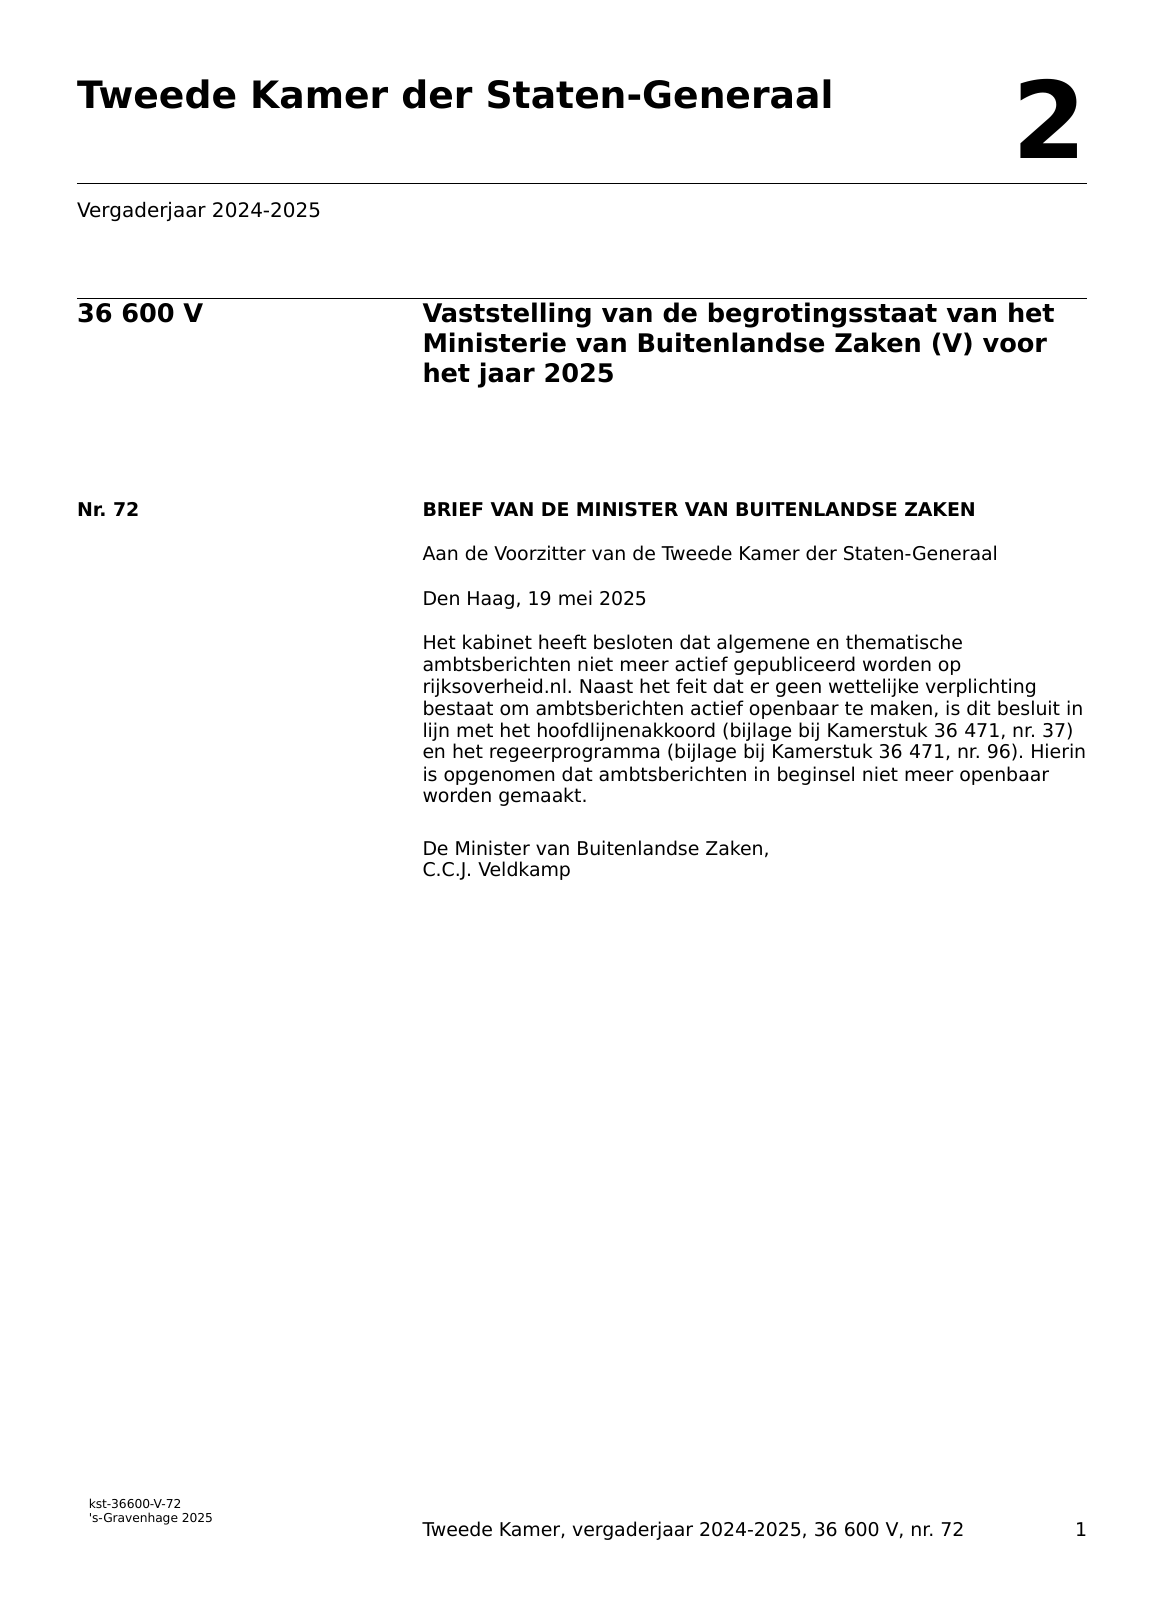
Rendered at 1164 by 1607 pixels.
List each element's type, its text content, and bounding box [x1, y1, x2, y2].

text Aan de Voorzitter van de Tweede Kamer der Staten-Generaal [422, 543, 1087, 565]
subtitle 36 600 V Vaststelling van de begrotingsstaat van het Ministerie van Buitenlandse Zaken (V) voor het jaar 2025 [77, 299, 1087, 388]
subtitle Nr. 72 BRIEF VAN DE MINISTER VAN BUITENLANDSE ZAKEN [77, 499, 1087, 521]
table_header 2 [886, 59, 1087, 183]
text 's-Gravenhage 2025 [88, 1511, 323, 1525]
text Den Haag, 19 mei 2025 [422, 587, 1087, 609]
text De Minister van Buitenlandse Zaken, C.C.J. Veldkamp [422, 837, 1087, 881]
table_cell Vergaderjaar 2024-2025 [77, 184, 1087, 298]
text kst-36600-V-72 [88, 1497, 323, 1511]
table_header Tweede Kamer der Staten-Generaal [77, 59, 886, 183]
text Het kabinet heeft besloten dat algemene en thematische ambtsberichten niet meer actief gepubliceerd worden op rijksoverheid.nl. Naast het feit dat er geen wettelijke verplichting bestaat om ambtsberichten actief openbaar te maken, is dit besluit in lijn met het hoofdlijnenakkoord (bijlage bij Kamerstuk 36 471, nr. 37) en het regeerprogramma (bijlage bij Kamerstuk 36 471, nr. 96). Hierin is opgenomen dat ambtsberichten in beginsel niet meer openbaar worden gemaakt. [422, 632, 1087, 807]
